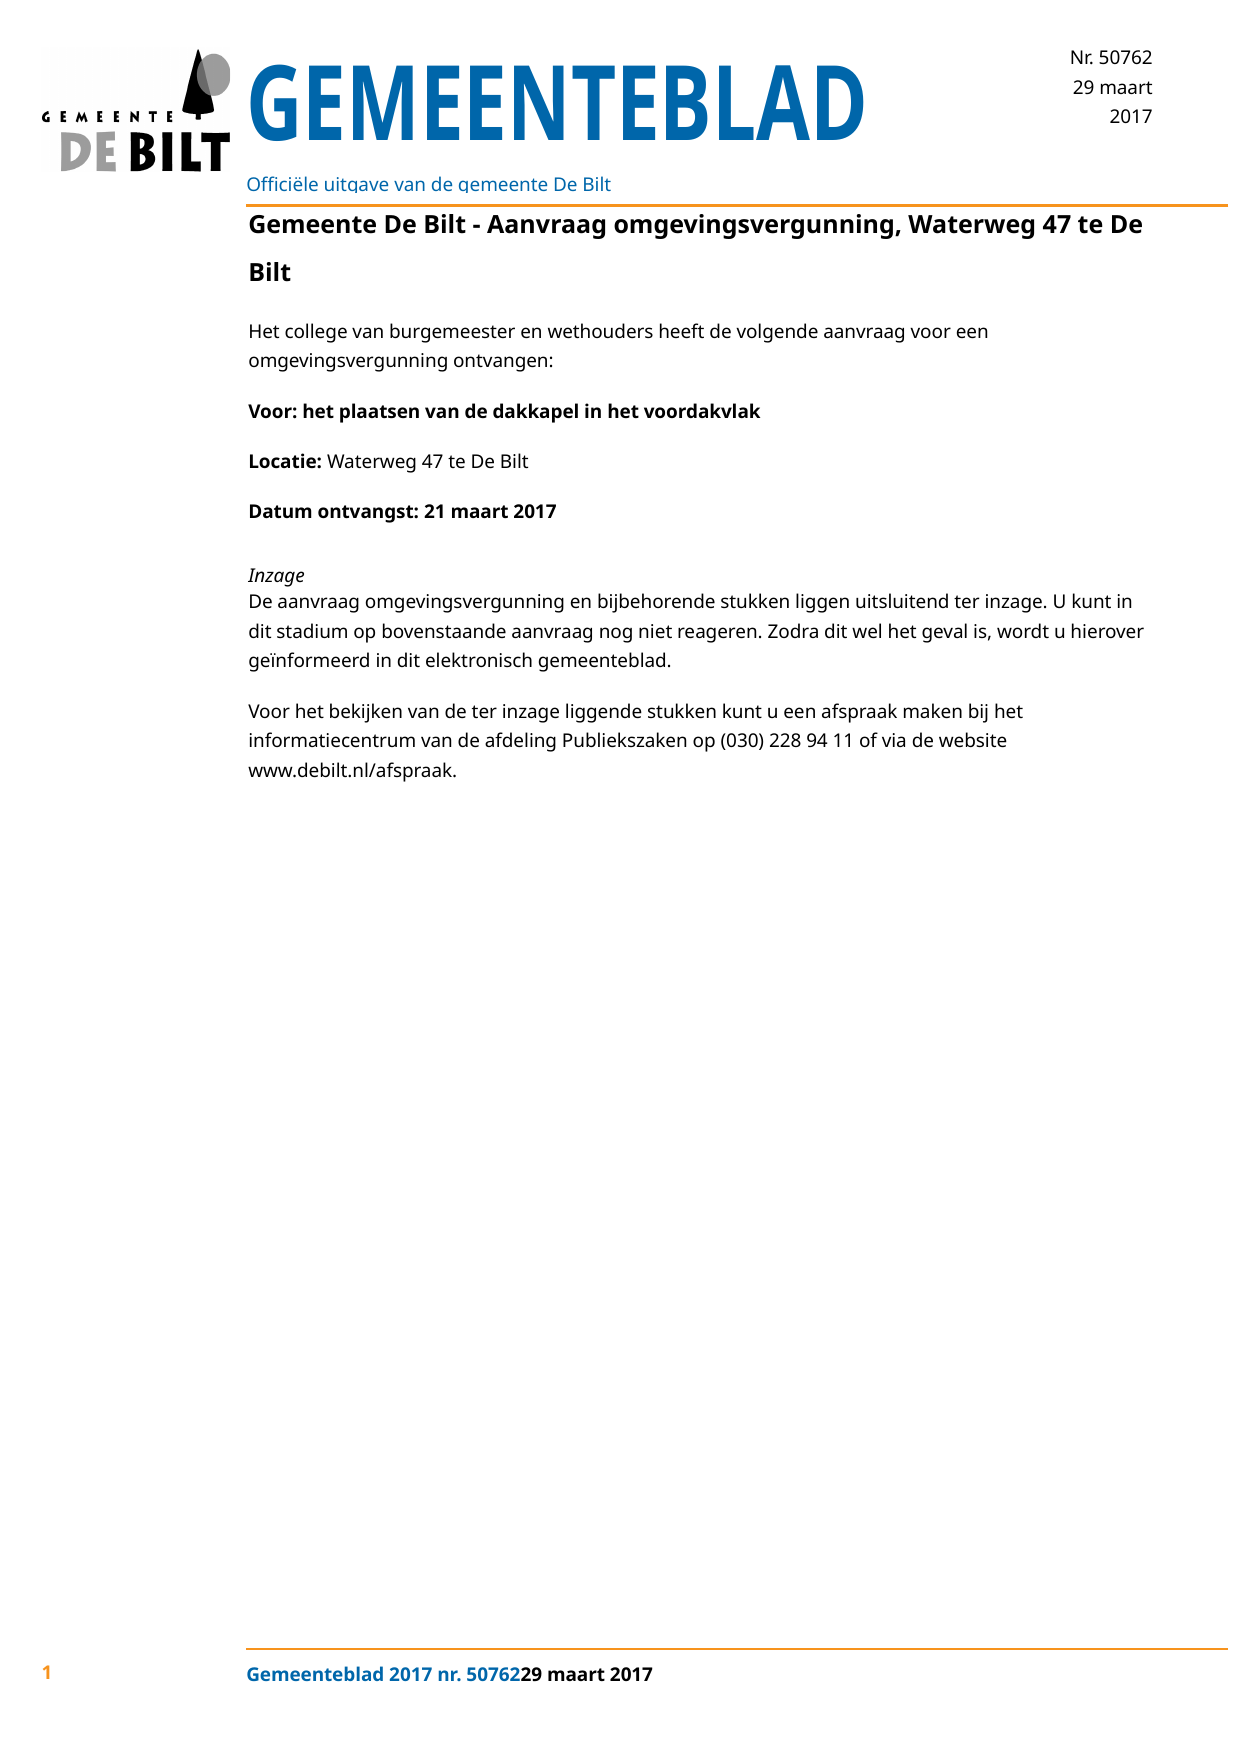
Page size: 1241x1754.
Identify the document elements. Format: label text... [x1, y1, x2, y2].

picture [41, 47, 231, 172]
text De aanvraag omgevingsvergunning en bijbehorende stukken liggen uitsluitend ter inzage. U kunt in dit stadium op bovenstaande aanvraag nog niet reageren. Zodra dit wel het geval is, wordt u hierover geïnformeerd in dit elektronisch gemeenteblad. [248, 588, 1152, 673]
text Voor het bekijken van de ter inzage liggende stukken kunt u een afspraak maken bij het informatiecentrum van de afdeling Publiekszaken op (030) 228 94 11 of via de website www.debilt.nl/afspraak. [248, 698, 1152, 783]
text Locatie: Waterweg 47 te De Bilt [248, 448, 1152, 474]
text Gemeente De Bilt - Aanvraag omgevingsvergunning, Waterweg 47 te De Bilt [248, 207, 1152, 288]
text Voor: het plaatsen van de dakkapel in het voordakvlak [248, 398, 1152, 424]
text Het college van burgemeester en wethouders heeft de volgende aanvraag voor een omgevingsvergunning ontvangen: [248, 318, 1152, 373]
text Inzage [248, 563, 1152, 588]
text Datum ontvangst: 21 maart 2017 [248, 499, 1152, 524]
